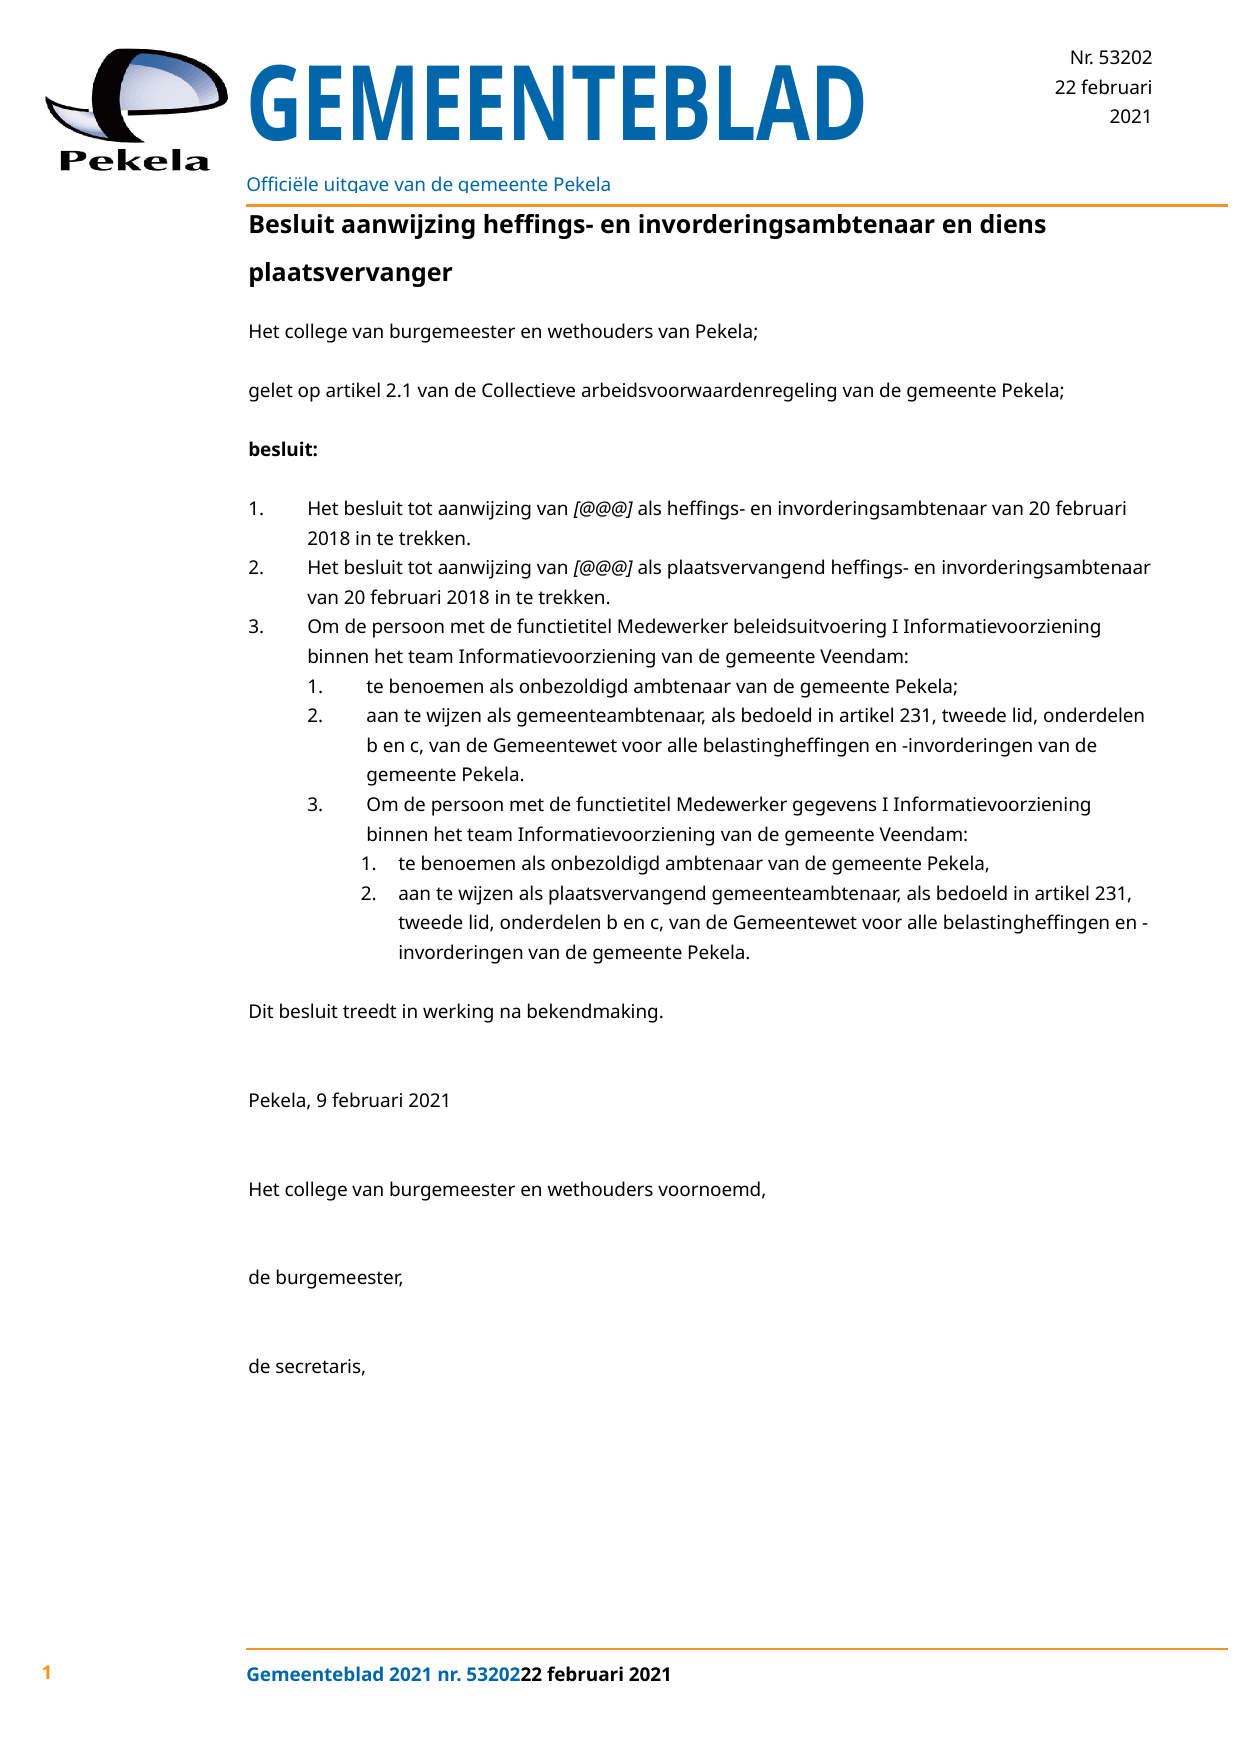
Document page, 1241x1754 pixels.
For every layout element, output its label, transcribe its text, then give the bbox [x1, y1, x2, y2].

list Om de persoon met de functietitel Medewerker gegevens I Informatievoorziening binnen het team Informatievoorziening van de gemeente Veendam: [307, 791, 1152, 847]
text Besluit aanwijzing heffings- en invorderingsambtenaar en diens plaatsvervanger [248, 207, 1152, 288]
text Pekela, 9 februari 2021 [248, 1087, 1152, 1113]
text gelet op artikel 2.1 van de Collectieve arbeidsvoorwaardenregeling van de gemeente Pekela; [248, 377, 1152, 403]
text besluit: [248, 436, 1152, 462]
list Het besluit tot aanwijzing van [@@@] als heffings- en invorderingsambtenaar van 20 februari 2018 in te trekken. [248, 495, 1152, 551]
list Om de persoon met de functietitel Medewerker beleidsuitvoering I Informatievoorziening binnen het team Informatievoorziening van de gemeente Veendam: [248, 614, 1152, 669]
text Het college van burgemeester en wethouders van Pekela; [248, 318, 1152, 344]
list aan te wijzen als plaatsvervangend gemeenteambtenaar, als bedoeld in artikel 231, tweede lid, onderdelen b en c, van de Gemeentewet voor alle belastingheffingen en -invorderingen van de gemeente Pekela. [361, 880, 1152, 965]
text de secretaris, [248, 1353, 1152, 1379]
text Het college van burgemeester en wethouders voornoemd, [248, 1176, 1152, 1202]
list te benoemen als onbezoldigd ambtenaar van de gemeente Pekela; [307, 673, 1152, 699]
list te benoemen als onbezoldigd ambtenaar van de gemeente Pekela, [361, 850, 1152, 876]
list aan te wijzen als gemeenteambtenaar, als bedoeld in artikel 231, tweede lid, onderdelen b en c, van de Gemeentewet voor alle belastingheffingen en -invorderingen van de gemeente Pekela. [307, 702, 1152, 787]
list Het besluit tot aanwijzing van [@@@] als plaatsvervangend heffings- en invorderingsambtenaar van 20 februari 2018 in te trekken. [248, 554, 1152, 610]
text Dit besluit treedt in werking na bekendmaking. [248, 998, 1152, 1024]
text de burgemeester, [248, 1264, 1152, 1290]
picture [41, 47, 231, 172]
